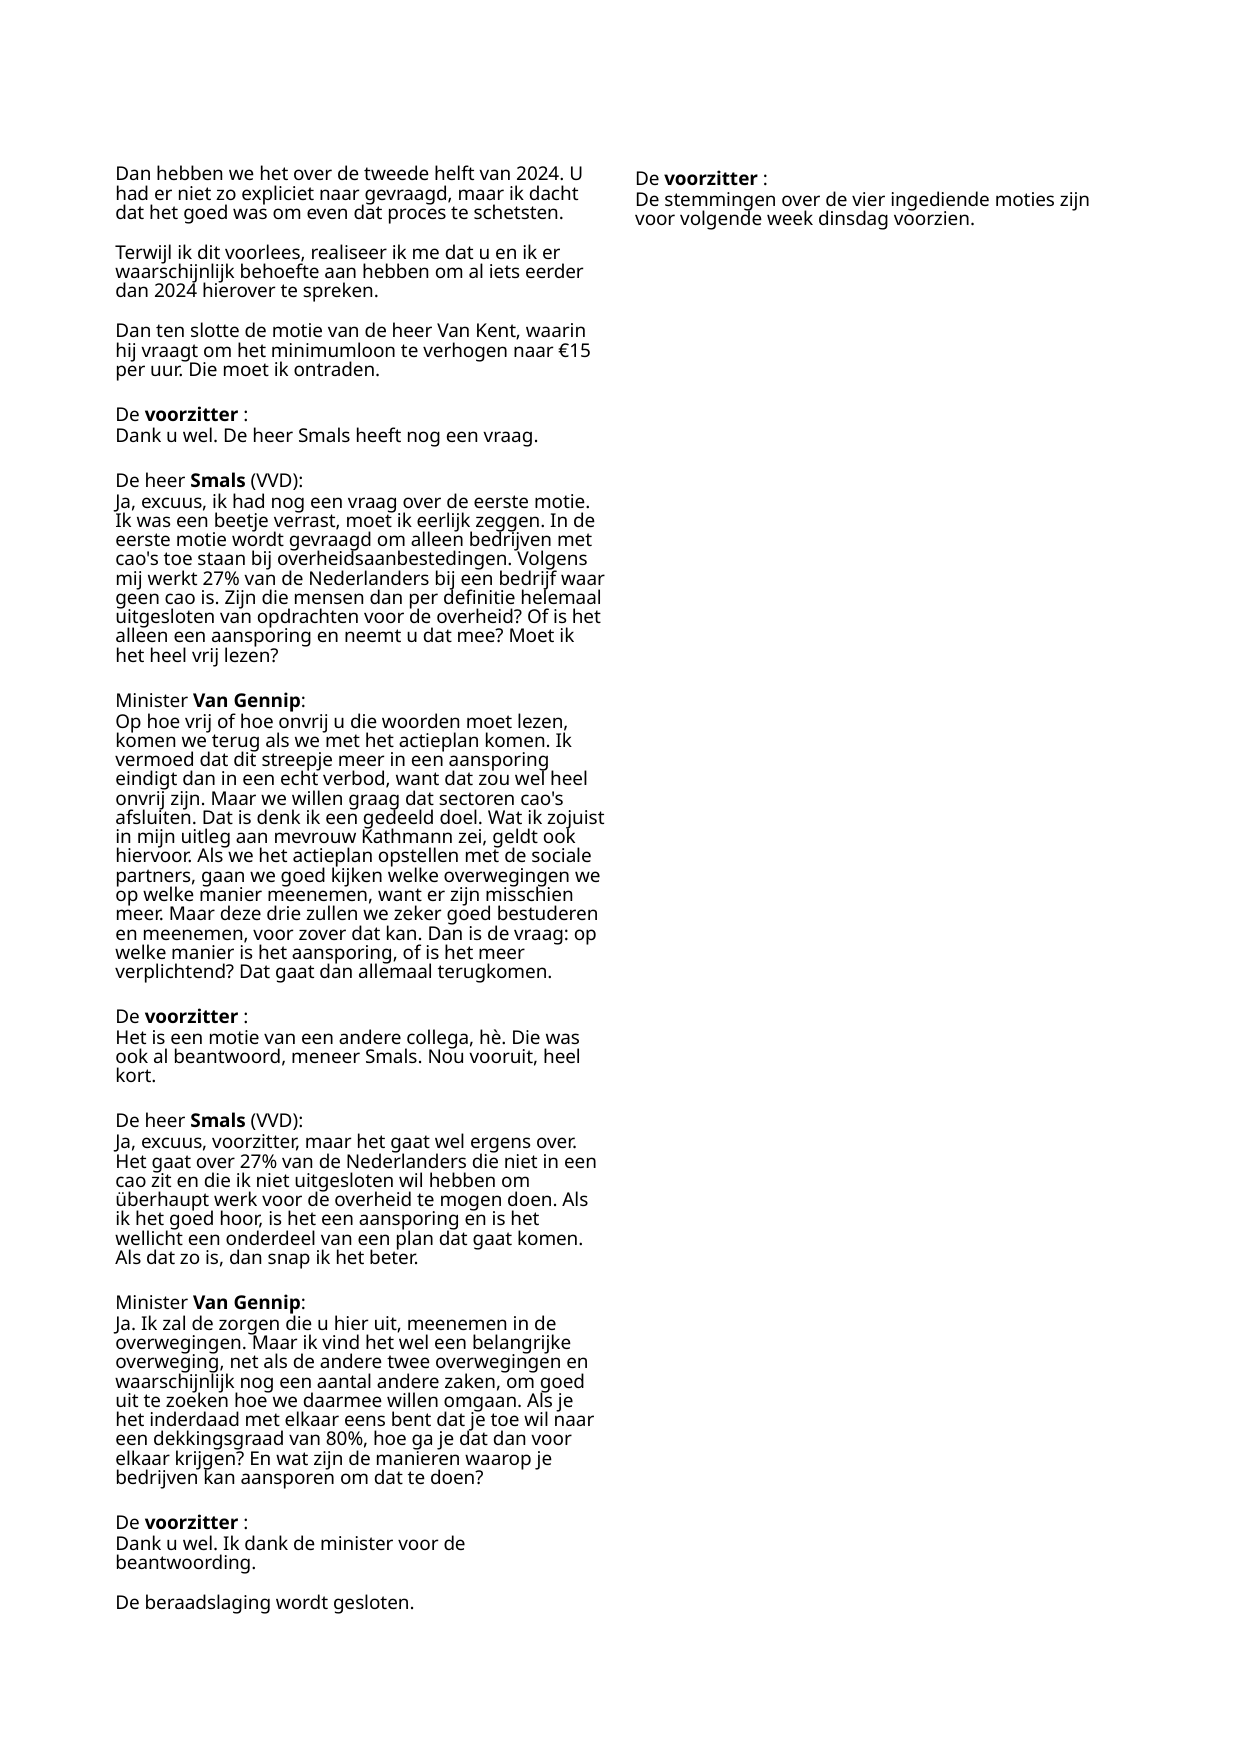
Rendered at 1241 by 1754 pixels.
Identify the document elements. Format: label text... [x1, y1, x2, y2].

text Dan ten slotte de motie van de heer Van Kent, waarin hij vraagt om het minimumloon te verhogen naar €15 per uur. Die moet ik ontraden. [115, 322, 605, 380]
text De heer Smals (VVD): [115, 1108, 605, 1133]
text Minister Van Gennip: [115, 687, 605, 713]
text Op hoe vrij of hoe onvrij u die woorden moet lezen, komen we terug als we met het actieplan komen. Ik vermoed dat dit streepje meer in een aansporing eindigt dan in een echt verbod, want dat zou wel heel onvrij zijn. Maar we willen graag dat sectoren cao's afsluiten. Dat is denk ik een gedeeld doel. Wat ik zojuist in mijn uitleg aan mevrouw Kathmann zei, geldt ook hiervoor. Als we het actieplan opstellen met de sociale partners, gaan we goed kijken welke overwegingen we op welke manier meenemen, want er zijn misschien meer. Maar deze drie zullen we zeker goed bestuderen en meenemen, voor zover dat kan. Dan is de vraag: op welke manier is het aansporing, of is het meer verplichtend? Dat gaat dan allemaal terugkomen. [115, 713, 605, 982]
text Ja, excuus, voorzitter, maar het gaat wel ergens over. Het gaat over 27% van de Nederlanders die niet in een cao zit en die ik niet uitgesloten wil hebben om überhaupt werk voor de overheid te mogen doen. Als ik het goed hoor, is het een aansporing en is het wellicht een onderdeel van een plan dat gaat komen. Als dat zo is, dan snap ik het beter. [115, 1133, 605, 1268]
text Dan hebben we het over de tweede helft van 2024. U had er niet zo expliciet naar gevraagd, maar ik dacht dat het goed was om even dat proces te schetsten. [115, 165, 605, 223]
text Dank u wel. De heer Smals heeft nog een vraag. [115, 427, 605, 446]
text De stemmingen over de vier ingediende moties zijn voor volgende week dinsdag voorzien. [635, 191, 1125, 230]
text Terwijl ik dit voorlees, realiseer ik me dat u en ik er waarschijnlijk behoefte aan hebben om al iets eerder dan 2024 hierover te spreken. [115, 244, 605, 302]
text Ja. Ik zal de zorgen die u hier uit, meenemen in de overwegingen. Maar ik vind het wel een belangrijke overweging, net als de andere twee overwegingen en waarschijnlijk nog een aantal andere zaken, om goed uit te zoeken hoe we daarmee willen omgaan. Als je het inderdaad met elkaar eens bent dat je toe wil naar een dekkingsgraad van 80%, hoe ga je dat dan voor elkaar krijgen? En wat zijn de manieren waarop je bedrijven kan aansporen om dat te doen? [115, 1315, 605, 1488]
text De beraadslaging wordt gesloten. [115, 1594, 605, 1613]
text De voorzitter : [635, 165, 1125, 191]
text Dank u wel. Ik dank de minister voor de beantwoording. [115, 1535, 605, 1573]
text Het is een motie van een andere collega, hè. Die was ook al beantwoord, meneer Smals. Nou vooruit, heel kort. [115, 1029, 605, 1087]
text Minister Van Gennip: [115, 1289, 605, 1315]
text De voorzitter : [115, 1509, 605, 1535]
text De voorzitter : [115, 401, 605, 427]
text De heer Smals (VVD): [115, 467, 605, 493]
text Ja, excuus, ik had nog een vraag over de eerste motie. Ik was een beetje verrast, moet ik eerlijk zeggen. In de eerste motie wordt gevraagd om alleen bedrijven met cao's toe staan bij overheidsaanbestedingen. Volgens mij werkt 27% van de Nederlanders bij een bedrijf waar geen cao is. Zijn die mensen dan per definitie helemaal uitgesloten van opdrachten voor de overheid? Of is het alleen een aansporing en neemt u dat mee? Moet ik het heel vrij lezen? [115, 493, 605, 666]
text De voorzitter : [115, 1003, 605, 1029]
